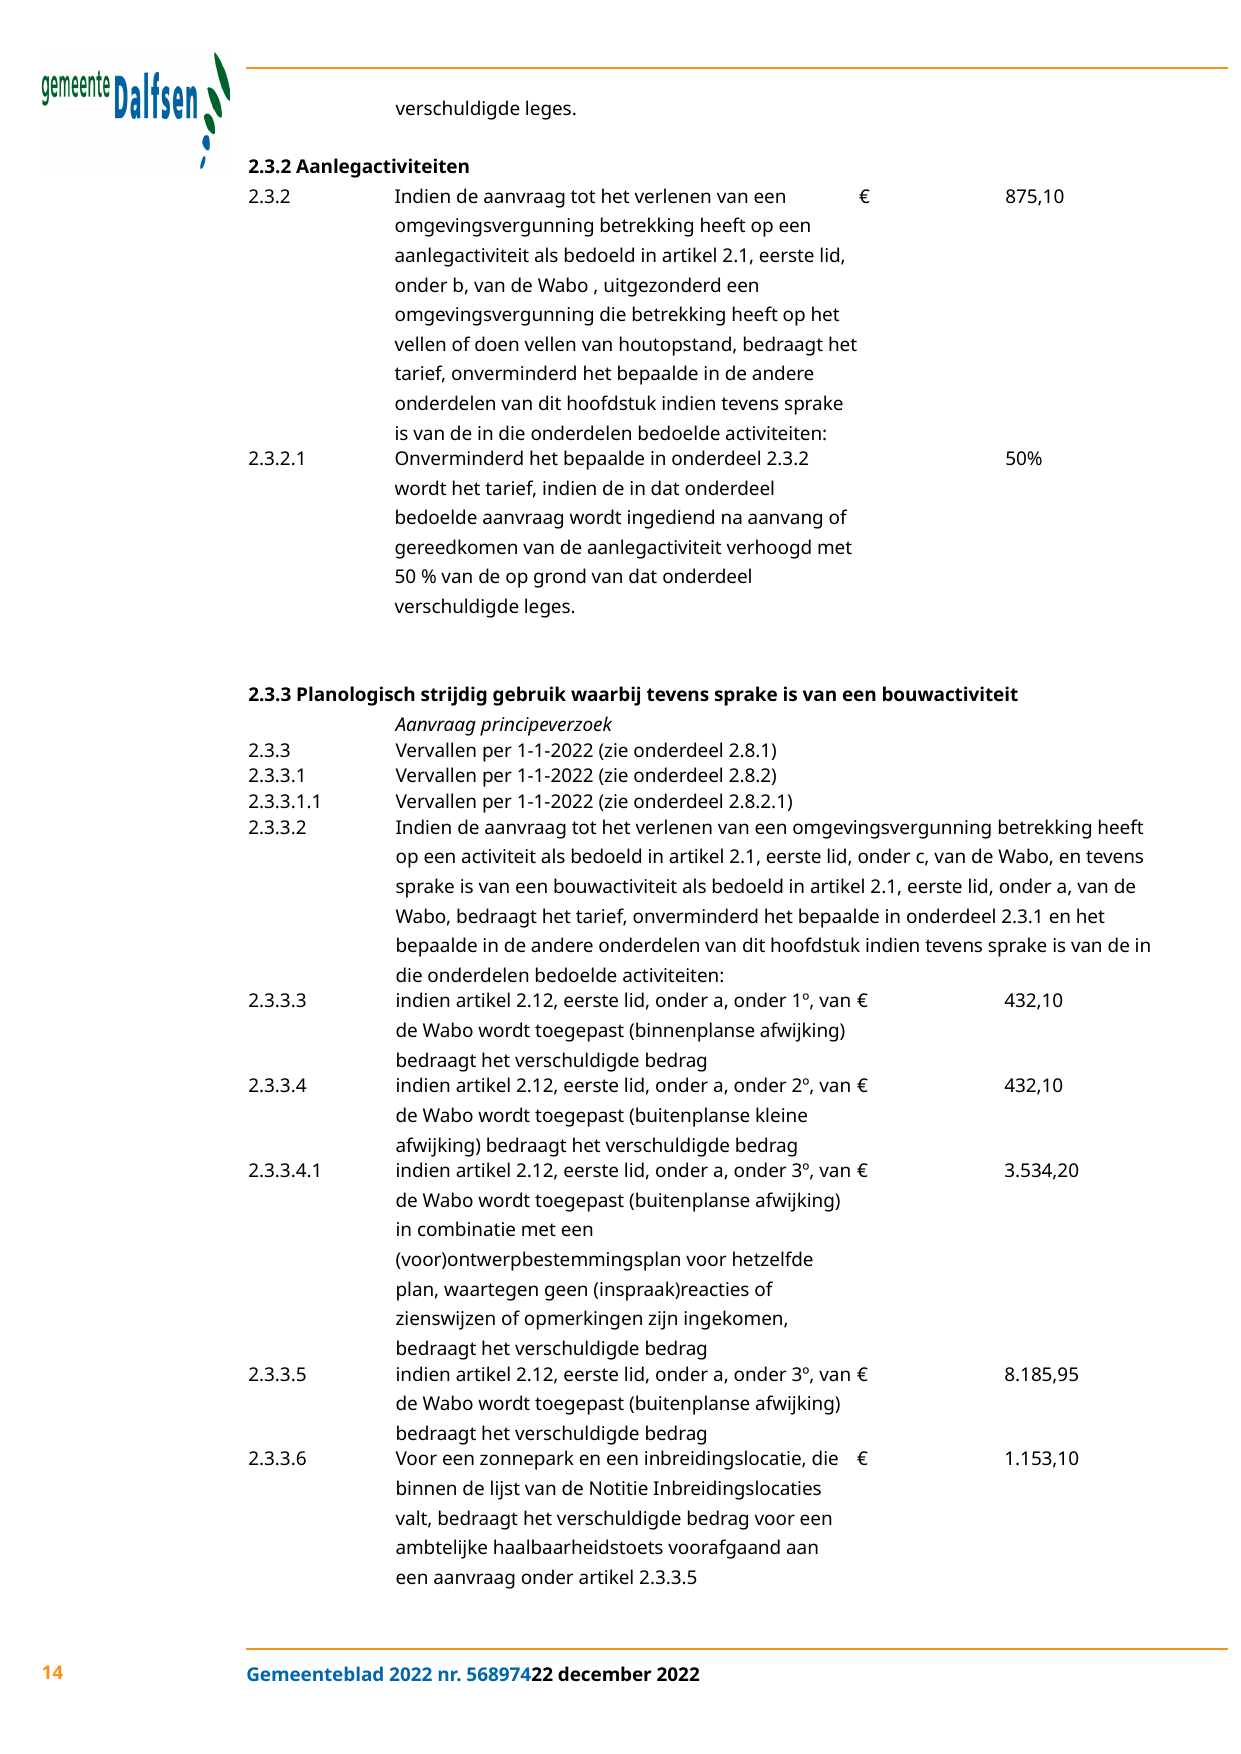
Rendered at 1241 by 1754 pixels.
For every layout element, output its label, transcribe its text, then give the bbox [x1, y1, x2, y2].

table_header Indien de aanvraag tot het verlenen van een omgevingsvergunning betrekking heeft op een aanlegactiviteit als bedoeld in artikel 2.1, eerste lid, onder b, van de Wabo , uitgezonderd een omgevingsvergunning die betrekking heeft op het vellen of doen vellen van houtopstand, bedraagt het tarief, onverminderd het bepaalde in de andere onderdelen van dit hoofdstuk indien tevens sprake is van de in die onderdelen bedoelde activiteiten: [394, 183, 859, 445]
table_cell 2.3.3.5 [248, 1361, 395, 1446]
table_header [248, 711, 395, 737]
picture [41, 47, 231, 172]
table_cell 3.534,20 [1004, 1158, 1152, 1361]
table_cell [1004, 788, 1152, 814]
table_cell € [857, 1446, 1004, 1590]
table_cell 2.3.3.4 [248, 1073, 395, 1157]
table_cell [857, 763, 1004, 788]
table_cell 2.3.3.4.1 [248, 1158, 395, 1361]
table_cell 432,10 [1004, 1073, 1152, 1157]
table_cell Vervallen per 1-1-2022 (zie onderdeel 2.8.2.1) [395, 788, 857, 814]
table_header 2.3.2 [248, 183, 394, 445]
table_cell Vervallen per 1-1-2022 (zie onderdeel 2.8.2) [395, 763, 857, 788]
table_cell [1004, 737, 1152, 763]
table_cell 2.3.2.1 [248, 445, 394, 619]
table_cell 2.3.3 [248, 737, 395, 763]
table_cell [1004, 763, 1152, 788]
table_cell indien artikel 2.12, eerste lid, onder a, onder 3º, van de Wabo wordt toegepast (buitenplanse afwijking) bedraagt het verschuldigde bedrag [395, 1361, 857, 1446]
table_cell [857, 95, 1004, 121]
table_cell indien artikel 2.12, eerste lid, onder a, onder 1º, van de Wabo wordt toegepast (binnenplanse afwijking) bedraagt het verschuldigde bedrag [395, 988, 857, 1073]
table_cell 2.3.3.3 [248, 988, 395, 1073]
table_cell [1004, 95, 1152, 121]
table_cell € [857, 1158, 1004, 1361]
table_cell Onverminderd het bepaalde in onderdeel 2.3.2 wordt het tarief, indien de in dat onderdeel bedoelde aanvraag wordt ingediend na aanvang of gereedkomen van de aanlegactiviteit verhoogd met 50 % van de op grond van dat onderdeel verschuldigde leges. [394, 445, 859, 619]
table_cell 432,10 [1004, 988, 1152, 1073]
table_cell Indien de aanvraag tot het verlenen van een omgevingsvergunning betrekking heeft op een activiteit als bedoeld in artikel 2.1, eerste lid, onder c, van de Wabo, en tevens sprake is van een bouwactiviteit als bedoeld in artikel 2.1, eerste lid, onder a, van de Wabo, bedraagt het tarief, onverminderd het bepaalde in onderdeel 2.3.1 en het bepaalde in de andere onderdelen van dit hoofdstuk indien tevens sprake is van de in die onderdelen bedoelde activiteiten: [395, 814, 1152, 988]
table_cell [859, 445, 1005, 619]
table_cell 2.3.3.2 [248, 814, 395, 988]
table_cell 2.3.3.1 [248, 763, 395, 788]
table_cell verschuldigde leges. [395, 95, 857, 121]
table_cell Voor een zonnepark en een inbreidingslocatie, die binnen de lijst van de Notitie Inbreidingslocaties valt, bedraagt het verschuldigde bedrag voor een ambtelijke haalbaarheidstoets voorafgaand aan een aanvraag onder artikel 2.3.3.5 [395, 1446, 857, 1590]
text 2.3.3 Planologisch strijdig gebruik waarbij tevens sprake is van een bouwactiviteit [248, 681, 1152, 707]
table_cell 50% [1005, 445, 1152, 619]
table_cell [857, 737, 1004, 763]
table_cell indien artikel 2.12, eerste lid, onder a, onder 2º, van de Wabo wordt toegepast (buitenplanse kleine afwijking) bedraagt het verschuldigde bedrag [395, 1073, 857, 1157]
table_header 875,10 [1005, 183, 1152, 445]
table_cell 2.3.3.6 [248, 1446, 395, 1590]
table_cell € [857, 988, 1004, 1073]
text 2.3.2 Aanlegactiviteiten [248, 153, 1152, 179]
table_header € [859, 183, 1005, 445]
table_cell € [857, 1073, 1004, 1157]
table_cell 8.185,95 [1004, 1361, 1152, 1446]
table_cell indien artikel 2.12, eerste lid, onder a, onder 3º, van de Wabo wordt toegepast (buitenplanse afwijking) in combinatie met een (voor)ontwerpbestemmingsplan voor hetzelfde plan, waartegen geen (inspraak)reacties of zienswijzen of opmerkingen zijn ingekomen, bedraagt het verschuldigde bedrag [395, 1158, 857, 1361]
table_cell 2.3.3.1.1 [248, 788, 395, 814]
table_cell [857, 788, 1004, 814]
table_header Aanvraag principeverzoek [395, 711, 1152, 737]
table_cell Vervallen per 1-1-2022 (zie onderdeel 2.8.1) [395, 737, 857, 763]
table_cell € [857, 1361, 1004, 1446]
table_cell [248, 95, 395, 121]
table_cell 1.153,10 [1004, 1446, 1152, 1590]
